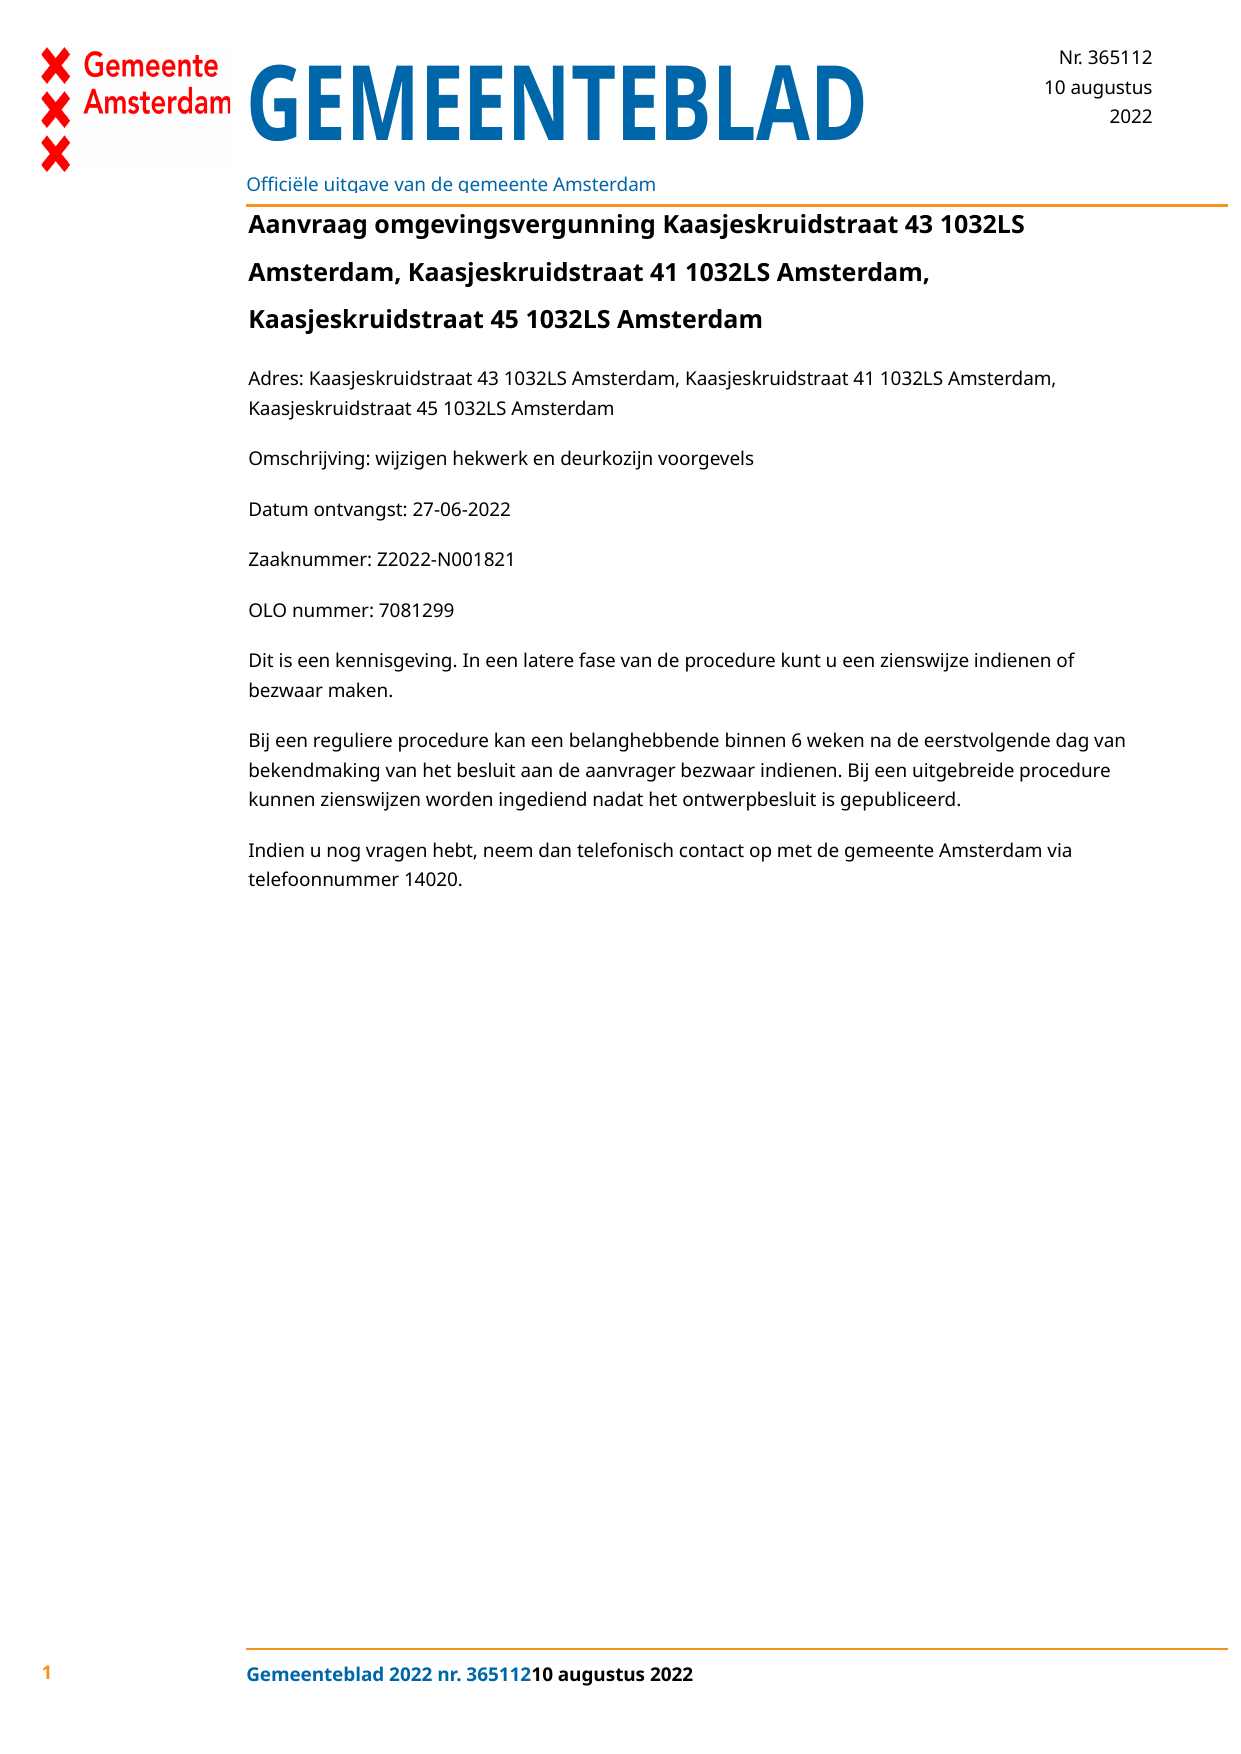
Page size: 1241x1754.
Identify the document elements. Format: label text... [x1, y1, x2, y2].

text Bij een reguliere procedure kan een belanghebbende binnen 6 weken na de eerstvolgende dag van bekendmaking van het besluit aan de aanvrager bezwaar indienen. Bij een uitgebreide procedure kunnen zienswijzen worden ingediend nadat het ontwerpbesluit is gepubliceerd. [248, 727, 1152, 812]
text OLO nummer: 7081299 [248, 597, 1152, 622]
text Datum ontvangst: 27-06-2022 [248, 496, 1152, 522]
text Dit is een kennisgeving. In een latere fase van de procedure kunt u een zienswijze indienen of bezwaar maken. [248, 647, 1152, 702]
text Omschrijving: wijzigen hekwerk en deurkozijn voorgevels [248, 446, 1152, 471]
text Indien u nog vragen hebt, neem dan telefonisch contact op met de gemeente Amsterdam via telefoonnummer 14020. [248, 837, 1152, 892]
text Adres: Kaasjeskruidstraat 43 1032LS Amsterdam, Kaasjeskruidstraat 41 1032LS Amsterdam, Kaasjeskruidstraat 45 1032LS Amsterdam [248, 366, 1152, 421]
picture [41, 47, 231, 172]
text Aanvraag omgevingsvergunning Kaasjeskruidstraat 43 1032LS Amsterdam, Kaasjeskruidstraat 41 1032LS Amsterdam, Kaasjeskruidstraat 45 1032LS Amsterdam [248, 207, 1152, 336]
text Zaaknummer: Z2022-N001821 [248, 546, 1152, 572]
